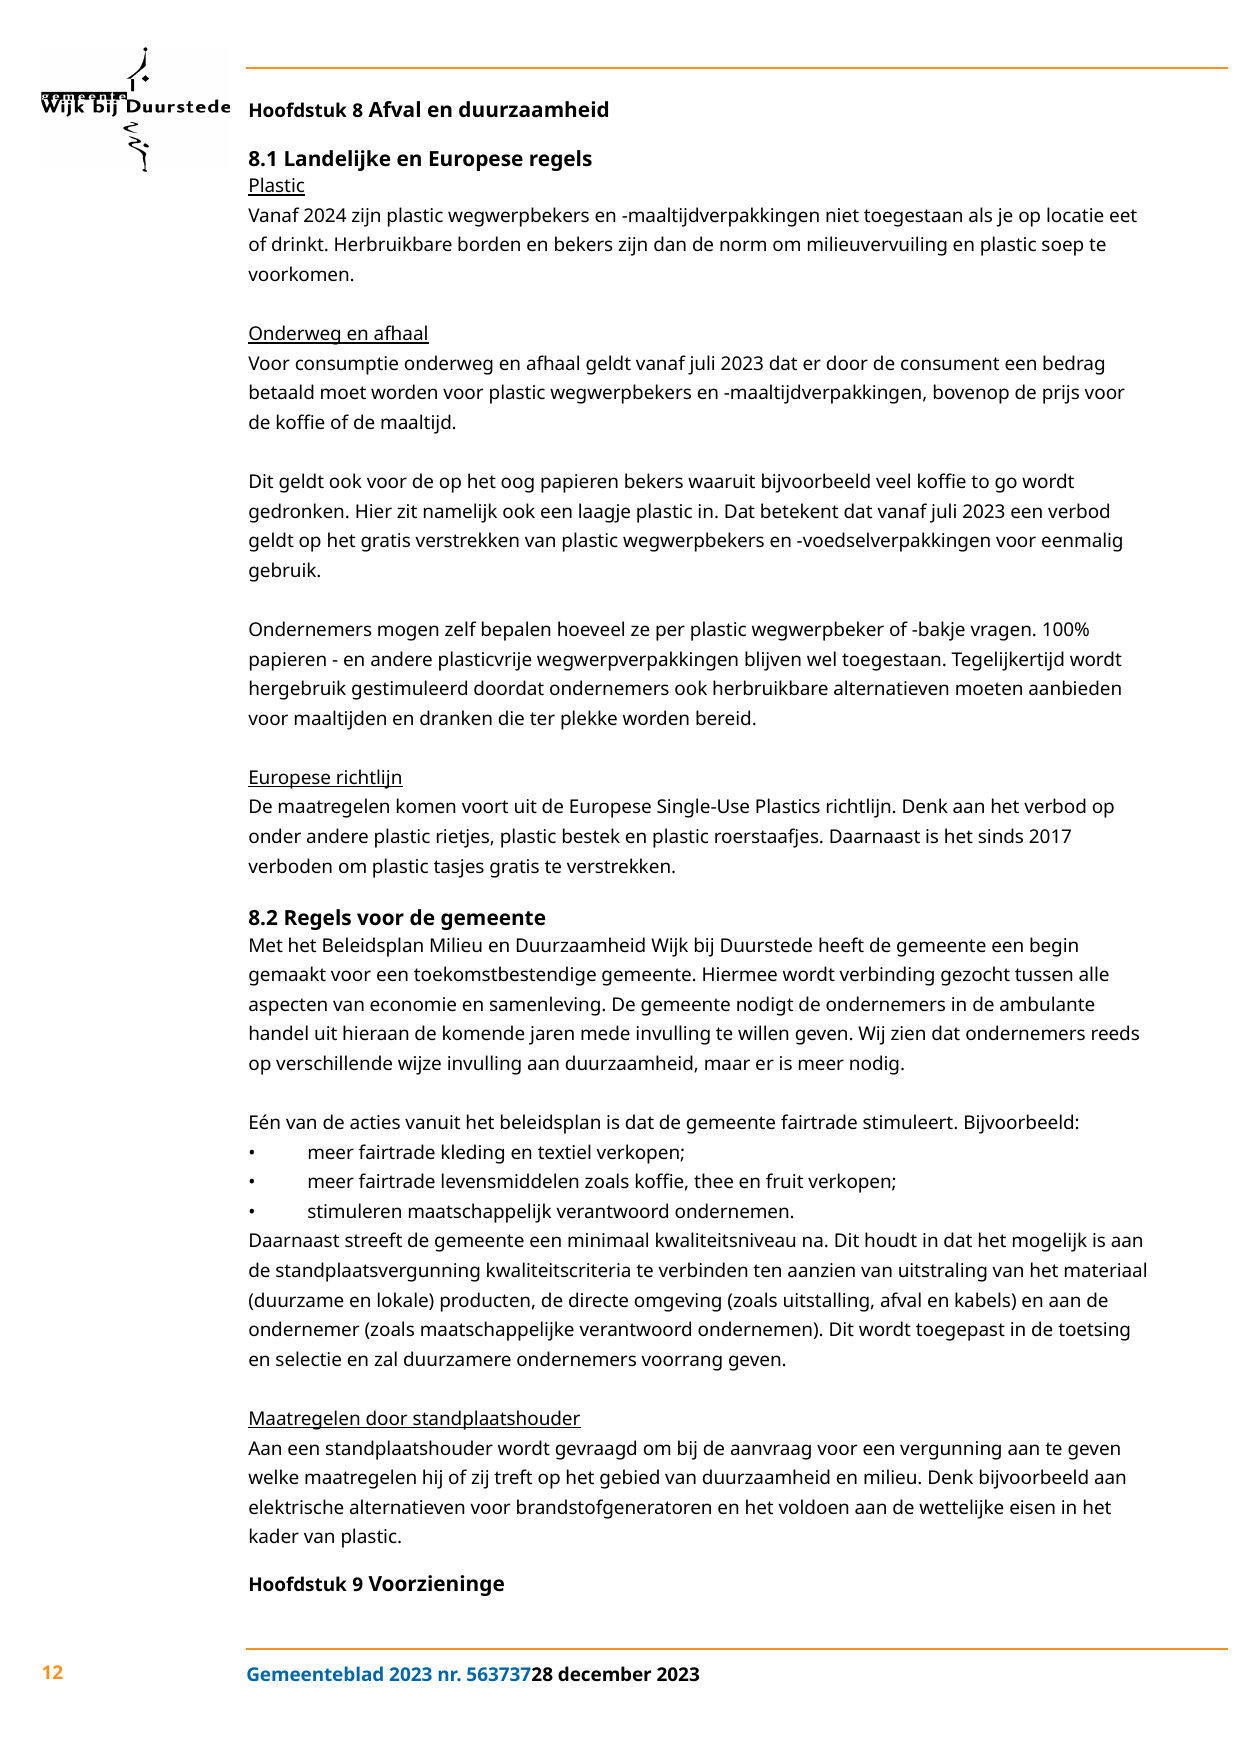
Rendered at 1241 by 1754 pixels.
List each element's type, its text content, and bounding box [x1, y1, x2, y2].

text Maatregelen door standplaatshouder [248, 1405, 1152, 1431]
text Ondernemers mogen zelf bepalen hoeveel ze per plastic wegwerpbeker of -bakje vragen. 100% papieren - en andere plasticvrije wegwerpverpakkingen blijven wel toegestaan. Tegelijkertijd wordt hergebruik gestimuleerd doordat ondernemers ook herbruikbare alternatieven moeten aanbieden voor maaltijden en dranken die ter plekke worden bereid. [248, 616, 1152, 731]
text Met het Beleidsplan Milieu en Duurzaamheid Wijk bij Duurstede heeft de gemeente een begin gemaakt voor een toekomstbestendige gemeente. Hiermee wordt verbinding gezocht tussen alle aspecten van economie en samenleving. De gemeente nodigt de ondernemers in de ambulante handel uit hieraan de komende jaren mede invulling te willen geven. Wij zien dat ondernemers reeds op verschillende wijze invulling aan duurzaamheid, maar er is meer nodig. [248, 932, 1152, 1076]
text Europese richtlijn [248, 764, 1152, 790]
text Eén van de acties vanuit het beleidsplan is dat de gemeente fairtrade stimuleert. Bijvoorbeeld: [248, 1109, 1152, 1135]
text Hoofdstuk 8 Afval en duurzaamheid [248, 95, 1152, 123]
text Vanaf 2024 zijn plastic wegwerpbekers en -maaltijdverpakkingen niet toegestaan als je op locatie eet of drinkt. Herbruikbare borden en bekers zijn dan de norm om milieuvervuiling en plastic soep te voorkomen. [248, 202, 1152, 287]
list meer fairtrade kleding en textiel verkopen; [248, 1139, 1152, 1164]
text Voor consumptie onderweg en afhaal geldt vanaf juli 2023 dat er door de consument een bedrag betaald moet worden voor plastic wegwerpbekers en -maaltijdverpakkingen, bovenop de prijs voor de koffie of de maaltijd. [248, 350, 1152, 435]
text Hoofdstuk 9 Voorzieninge [248, 1569, 1152, 1597]
list meer fairtrade levensmiddelen zoals koffie, thee en fruit verkopen; [248, 1168, 1152, 1194]
text Dit geldt ook voor de op het oog papieren bekers waaruit bijvoorbeeld veel koffie to go wordt gedronken. Hier zit namelijk ook een laagje plastic in. Dat betekent dat vanaf juli 2023 een verbod geldt op het gratis verstrekken van plastic wegwerpbekers en -voedselverpakkingen voor eenmalig gebruik. [248, 468, 1152, 583]
picture [41, 47, 231, 172]
text Onderweg en afhaal [248, 320, 1152, 346]
text 8.1 Landelijke en Europese regels [248, 144, 1152, 172]
text Daarnaast streeft de gemeente een minimaal kwaliteitsniveau na. Dit houdt in dat het mogelijk is aan de standplaatsvergunning kwaliteitscriteria te verbinden ten aanzien van uitstraling van het materiaal (duurzame en lokale) producten, de directe omgeving (zoals uitstalling, afval en kabels) en aan de ondernemer (zoals maatschappelijke verantwoord ondernemen). Dit wordt toegepast in de toetsing en selectie en zal duurzamere ondernemers voorrang geven. [248, 1228, 1152, 1372]
text Plastic [248, 172, 1152, 198]
list stimuleren maatschappelijk verantwoord ondernemen. [248, 1198, 1152, 1224]
text De maatregelen komen voort uit de Europese Single-Use Plastics richtlijn. Denk aan het verbod op onder andere plastic rietjes, plastic bestek en plastic roerstaafjes. Daarnaast is het sinds 2017 verboden om plastic tasjes gratis te verstrekken. [248, 794, 1152, 879]
text Aan een standplaatshouder wordt gevraagd om bij de aanvraag voor een vergunning aan te geven welke maatregelen hij of zij treft op het gebied van duurzaamheid en milieu. Denk bijvoorbeeld aan elektrische alternatieven voor brandstofgeneratoren en het voldoen aan de wettelijke eisen in het kader van plastic. [248, 1435, 1152, 1549]
text 8.2 Regels voor de gemeente [248, 903, 1152, 932]
